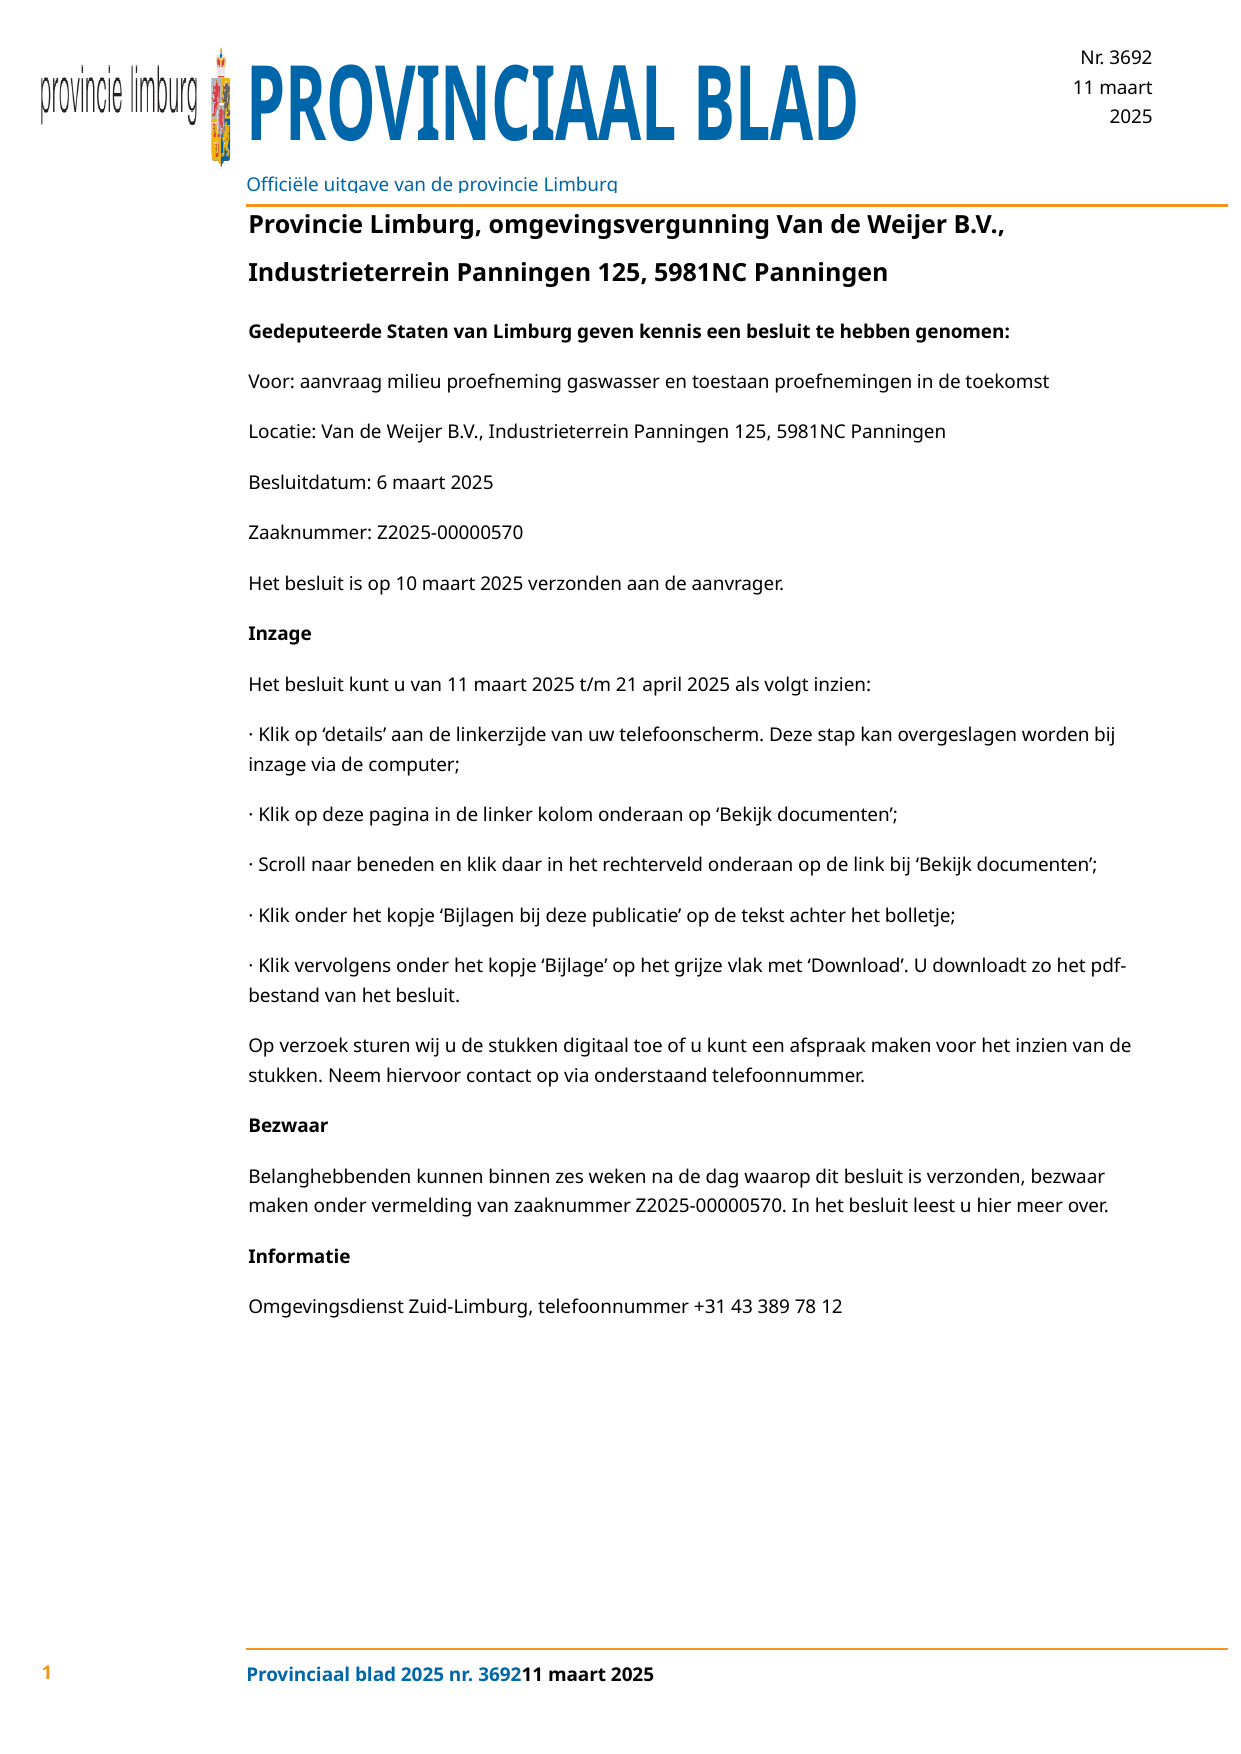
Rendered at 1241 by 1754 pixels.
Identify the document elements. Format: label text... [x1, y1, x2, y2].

text Het besluit kunt u van 11 maart 2025 t/m 21 april 2025 als volgt inzien: [248, 671, 1152, 697]
text Op verzoek sturen wij u de stukken digitaal toe of u kunt een afspraak maken voor het inzien van de stukken. Neem hiervoor contact op via onderstaand telefoonnummer. [248, 1032, 1152, 1088]
text · Klik op ‘details’ aan de linkerzijde van uw telefoonscherm. Deze stap kan overgeslagen worden bij inzage via de computer; [248, 721, 1152, 777]
text Gedeputeerde Staten van Limburg geven kennis een besluit te hebben genomen: [248, 318, 1152, 344]
text Inzage [248, 620, 1152, 646]
picture [41, 47, 231, 172]
text Belanghebbenden kunnen binnen zes weken na de dag waarop dit besluit is verzonden, bezwaar maken onder vermelding van zaaknummer Z2025-00000570. In het besluit leest u hier meer over. [248, 1163, 1152, 1218]
text Besluitdatum: 6 maart 2025 [248, 469, 1152, 495]
text Omgevingsdienst Zuid-Limburg, telefoonnummer +31 43 389 78 12 [248, 1293, 1152, 1319]
text · Klik onder het kopje ‘Bijlagen bij deze publicatie’ op de tekst achter het bolletje; [248, 902, 1152, 928]
text Zaaknummer: Z2025-00000570 [248, 519, 1152, 545]
text · Klik op deze pagina in de linker kolom onderaan op ‘Bekijk documenten’; [248, 801, 1152, 827]
text Provincie Limburg, omgevingsvergunning Van de Weijer B.V., Industrieterrein Panningen 125, 5981NC Panningen [248, 207, 1152, 288]
text · Klik vervolgens onder het kopje ‘Bijlage’ op het grijze vlak met ‘Download’. U downloadt zo het pdf-bestand van het besluit. [248, 952, 1152, 1008]
text Voor: aanvraag milieu proefneming gaswasser en toestaan proefnemingen in de toekomst [248, 368, 1152, 394]
text Bezwaar [248, 1112, 1152, 1138]
text Informatie [248, 1243, 1152, 1269]
text · Scroll naar beneden en klik daar in het rechterveld onderaan op de link bij ‘Bekijk documenten’; [248, 852, 1152, 877]
text Het besluit is op 10 maart 2025 verzonden aan de aanvrager. [248, 570, 1152, 596]
text Locatie: Van de Weijer B.V., Industrieterrein Panningen 125, 5981NC Panningen [248, 419, 1152, 444]
